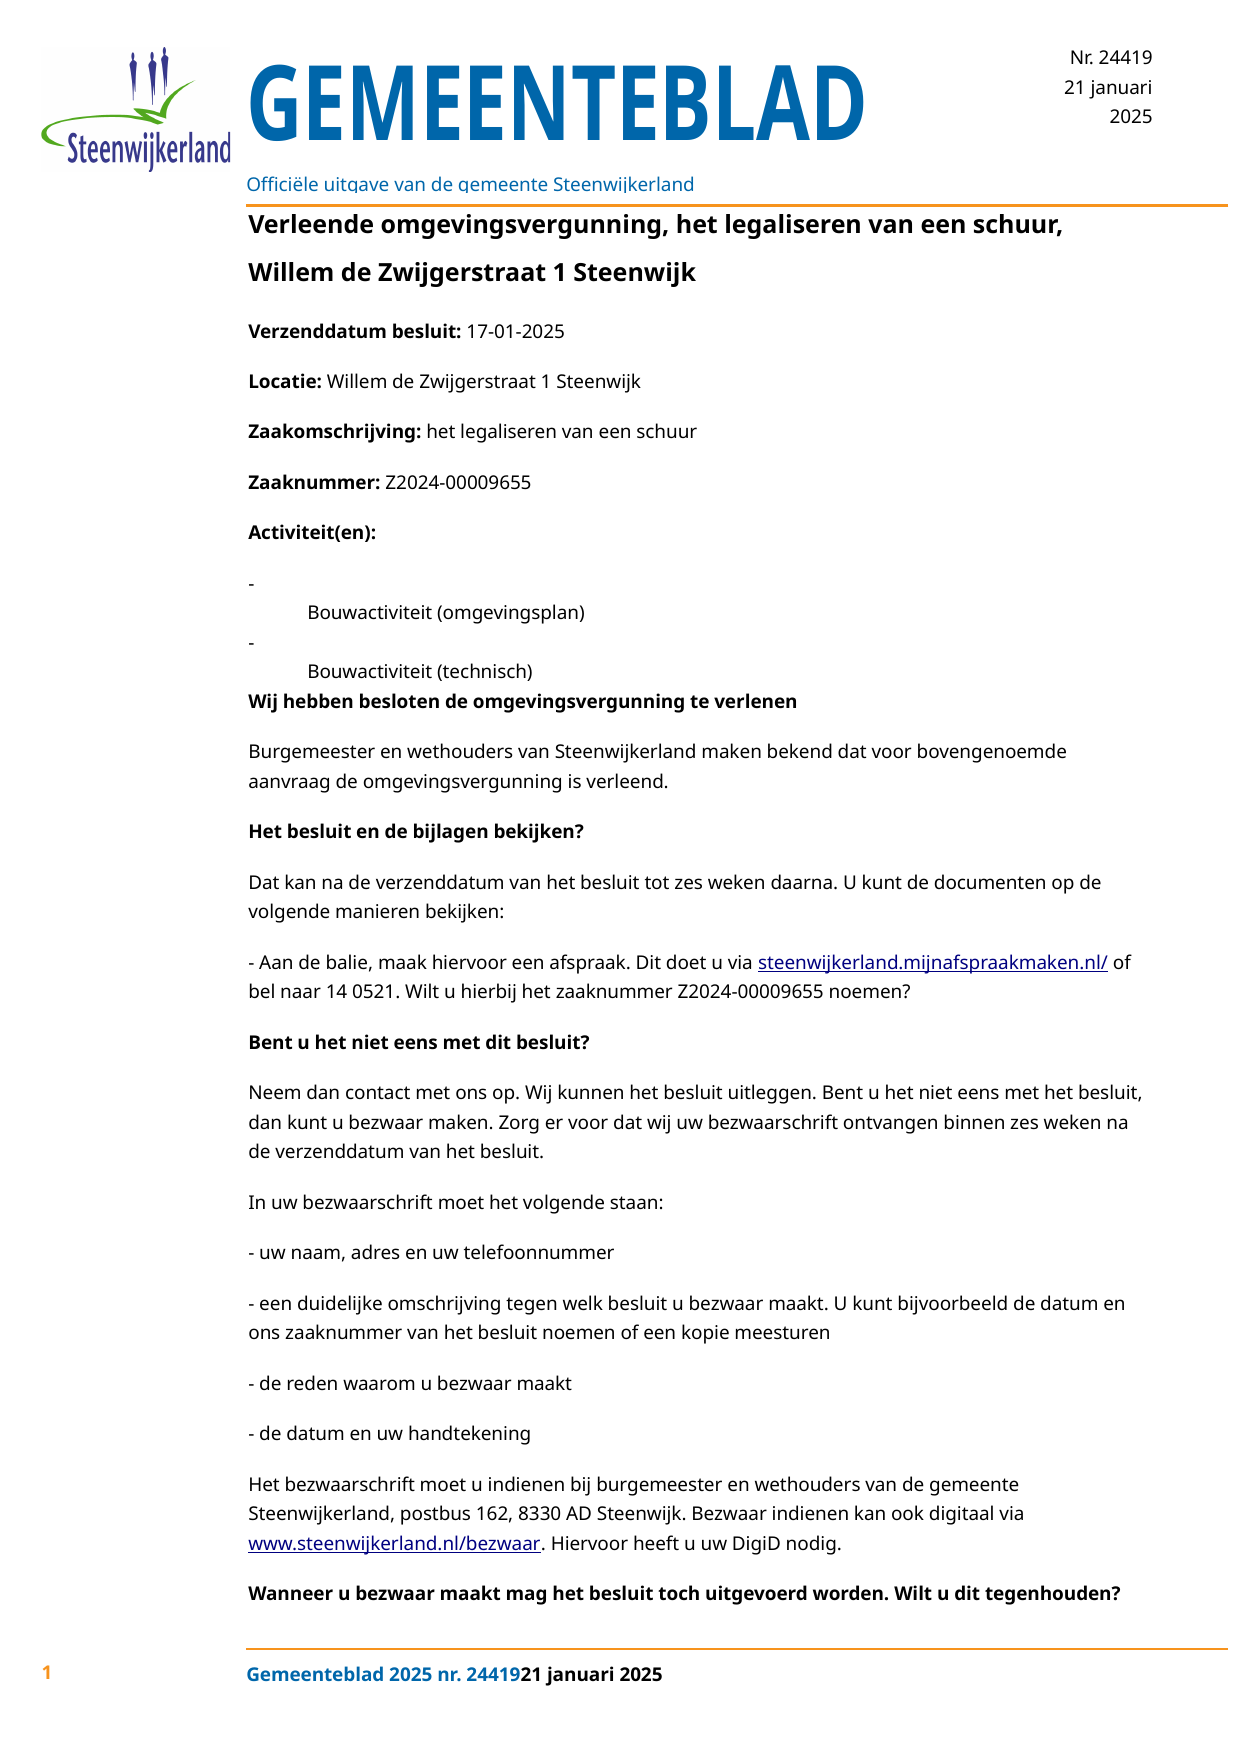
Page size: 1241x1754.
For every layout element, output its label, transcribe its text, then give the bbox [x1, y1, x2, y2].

list Bouwactiviteit (technisch) [248, 659, 1152, 684]
text Wanneer u bezwaar maakt mag het besluit toch uitgevoerd worden. Wilt u dit tegenhouden? [248, 1580, 1152, 1606]
picture [41, 47, 231, 172]
text Wij hebben besloten de omgevingsvergunning te verlenen [248, 688, 1152, 714]
text Het bezwaarschrift moet u indienen bij burgemeester en wethouders van de gemeente Steenwijkerland, postbus 162, 8330 AD Steenwijk. Bezwaar indienen kan ook digitaal via www.steenwijkerland.nl/bezwaar. Hiervoor heeft u uw DigiD nodig. [248, 1471, 1152, 1556]
text Zaakomschrijving: het legaliseren van een schuur [248, 419, 1152, 444]
text - de datum en uw handtekening [248, 1420, 1152, 1446]
text Het besluit en de bijlagen bekijken? [248, 819, 1152, 844]
text Neem dan contact met ons op. Wij kunnen het besluit uitleggen. Bent u het niet eens met het besluit, dan kunt u bezwaar maken. Zorg er voor dat wij uw bezwaarschrift ontvangen binnen zes weken na de verzenddatum van het besluit. [248, 1079, 1152, 1164]
text Activiteit(en): [248, 519, 1152, 545]
list Bouwactiviteit (omgevingsplan) [248, 599, 1152, 625]
text Bent u het niet eens met dit besluit? [248, 1029, 1152, 1055]
text Burgemeester en wethouders van Steenwijkerland maken bekend dat voor bovengenoemde aanvraag de omgevingsvergunning is verleend. [248, 739, 1152, 794]
text - een duidelijke omschrijving tegen welk besluit u bezwaar maakt. U kunt bijvoorbeeld de datum en ons zaaknummer van het besluit noemen of een kopie meesturen [248, 1290, 1152, 1345]
text Zaaknummer: Z2024-00009655 [248, 469, 1152, 495]
text Verleende omgevingsvergunning, het legaliseren van een schuur, Willem de Zwijgerstraat 1 Steenwijk [248, 207, 1152, 288]
text Verzenddatum besluit: 17-01-2025 [248, 318, 1152, 344]
text - Aan de balie, maak hiervoor een afspraak. Dit doet u via steenwijkerland.mijnafspraakmaken.nl/ of bel naar 14 0521. Wilt u hierbij het zaaknummer Z2024-00009655 noemen? [248, 949, 1152, 1004]
text Dat kan na de verzenddatum van het besluit tot zes weken daarna. U kunt de documenten op de volgende manieren bekijken: [248, 869, 1152, 924]
text In uw bezwaarschrift moet het volgende staan: [248, 1189, 1152, 1215]
text - de reden waarom u bezwaar maakt [248, 1370, 1152, 1396]
text Locatie: Willem de Zwijgerstraat 1 Steenwijk [248, 368, 1152, 394]
text - uw naam, adres en uw telefoonnummer [248, 1239, 1152, 1265]
